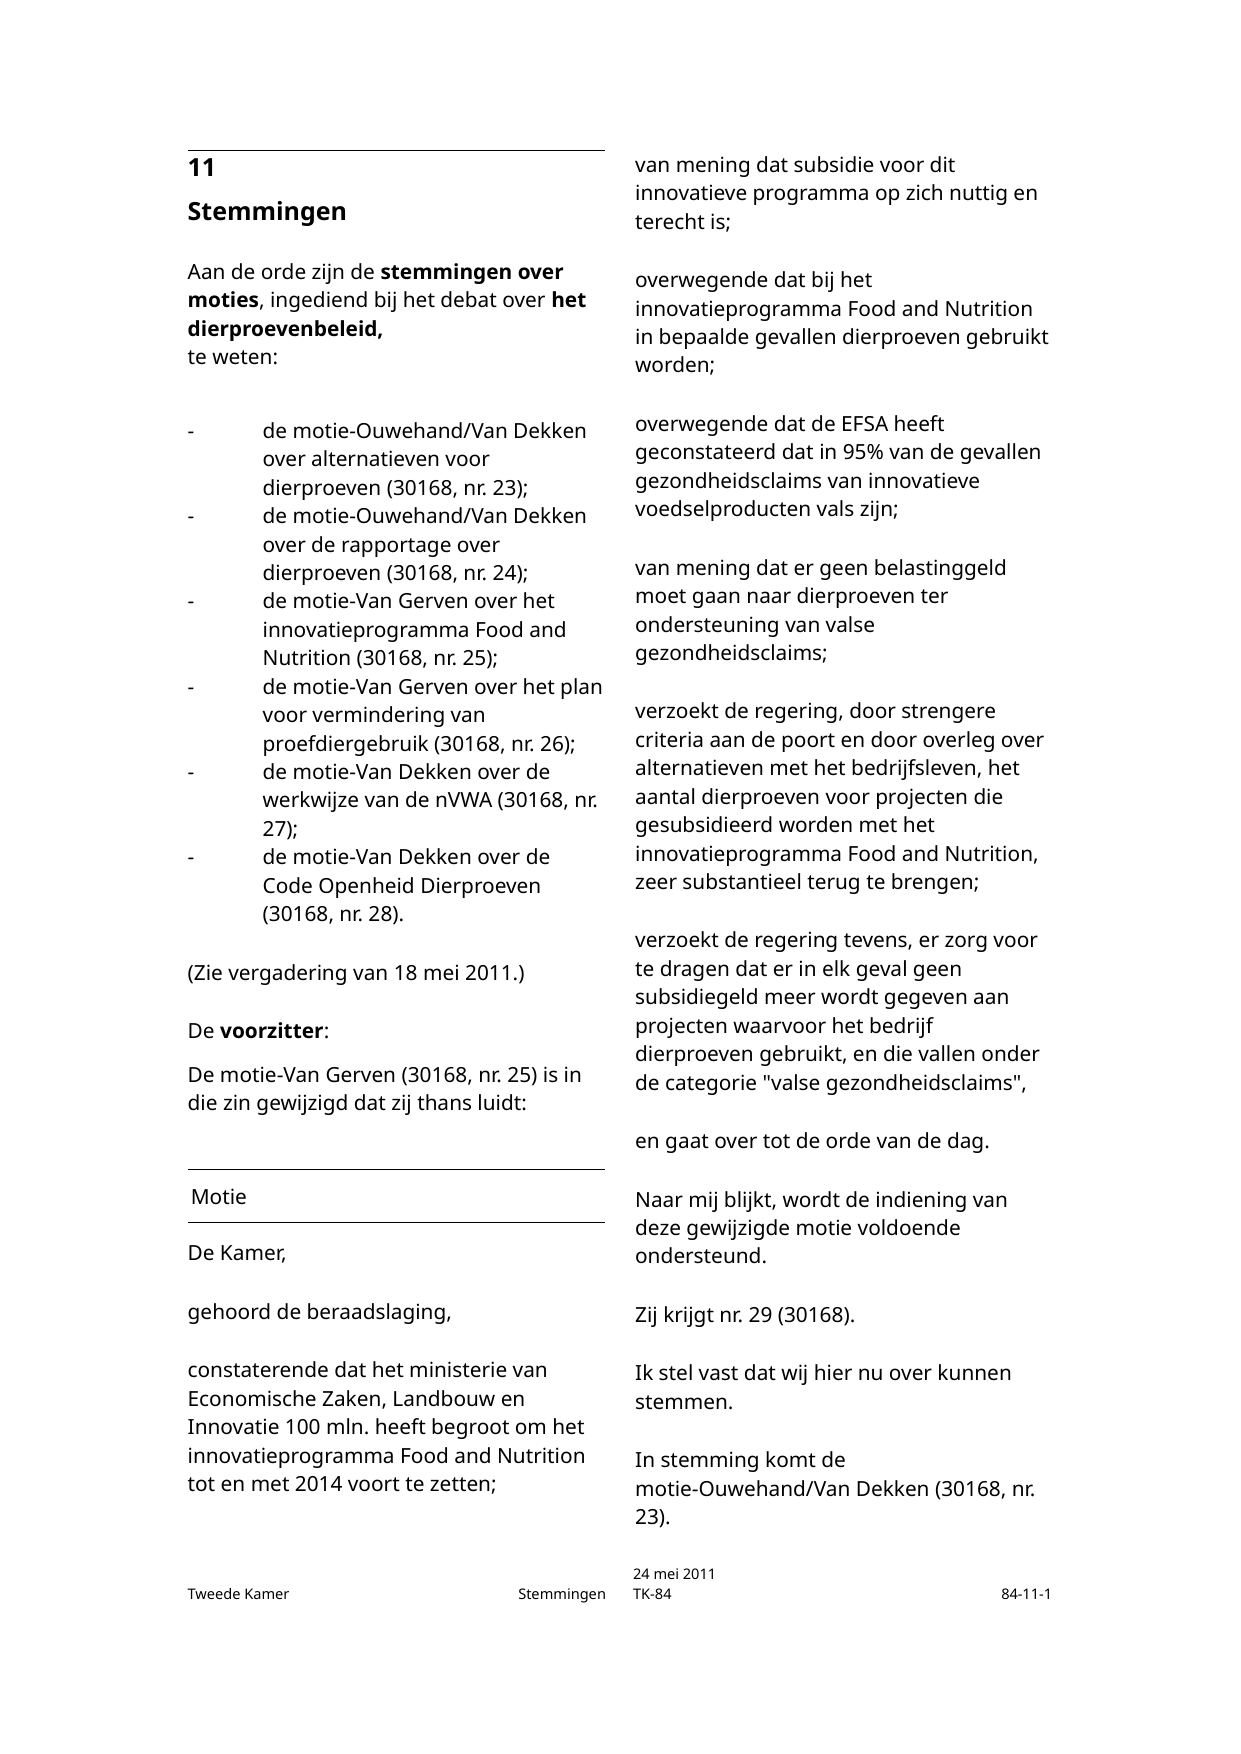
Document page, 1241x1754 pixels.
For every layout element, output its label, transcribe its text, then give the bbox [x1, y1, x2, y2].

text (Zie vergadering van 18 mei 2011.) [187, 958, 605, 986]
text constaterende dat het ministerie van Economische Zaken, Landbouw en Innovatie 100 mln. heeft begroot om het innovatieprogramma Food and Nutrition tot en met 2014 voort te zetten; [187, 1355, 605, 1498]
text van mening dat subsidie voor dit innovatieve programma op zich nuttig en terecht is; [635, 150, 1053, 235]
list de motie-Van Dekken over de werkwijze van de nVWA (30168, nr. 27); [187, 757, 605, 842]
list de motie-Van Gerven over het plan voor vermindering van proefdiergebruik (30168, nr. 26); [187, 672, 605, 757]
text In stemming komt de motie-Ouwehand/Van Dekken (30168, nr. 23). [635, 1445, 1053, 1531]
text 11 [187, 151, 605, 184]
text verzoekt de regering, door strengere criteria aan de poort en door overleg over alternatieven met het bedrijfsleven, het aantal dierproeven voor projecten die gesubsidieerd worden met het innovatieprogramma Food and Nutrition, zeer substantieel terug te brengen; [635, 697, 1053, 896]
text Naar mij blijkt, wordt de indiening van deze gewijzigde motie voldoende ondersteund. [635, 1185, 1053, 1270]
text te weten: [187, 342, 605, 371]
text Ik stel vast dat wij hier nu over kunnen stemmen. [635, 1358, 1053, 1415]
list de motie-Ouwehand/Van Dekken over de rapportage over dierproeven (30168, nr. 24); [187, 501, 605, 587]
text en gaat over tot de orde van de dag. [635, 1126, 1053, 1155]
list de motie-Van Gerven over het innovatieprogramma Food and Nutrition (30168, nr. 25); [187, 587, 605, 672]
text De motie-Van Gerven (30168, nr. 25) is in die zin gewijzigd dat zij thans luidt: [187, 1060, 605, 1117]
text gehoord de beraadslaging, [187, 1297, 605, 1325]
text Aan de orde zijn de stemmingen over moties, ingediend bij het debat over het dierproevenbeleid, [187, 257, 605, 342]
subtitle Motie [187, 1170, 605, 1223]
text De voorzitter: [187, 1016, 605, 1045]
text overwegende dat bij het innovatieprogramma Food and Nutrition in bepaalde gevallen dierproeven gebruikt worden; [635, 265, 1053, 379]
list de motie-Van Dekken over de Code Openheid Dierproeven (30168, nr. 28). [187, 842, 605, 928]
list de motie-Ouwehand/Van Dekken over alternatieven voor dierproeven (30168, nr. 23); [187, 416, 605, 501]
text Zij krijgt nr. 29 (30168). [635, 1300, 1053, 1328]
text overwegende dat de EFSA heeft geconstateerd dat in 95% van de gevallen gezondheidsclaims van innovatieve voedselproducten vals zijn; [635, 409, 1053, 523]
text verzoekt de regering tevens, er zorg voor te dragen dat er in elk geval geen subsidiegeld meer wordt gegeven aan projecten waarvoor het bedrijf dierproeven gebruikt, en die vallen onder de categorie "valse gezondheidsclaims", [635, 926, 1053, 1096]
text Stemmingen [187, 193, 605, 227]
text De Kamer, [187, 1238, 605, 1267]
text van mening dat er geen belastinggeld moet gaan naar dierproeven ter ondersteuning van valse gezondheidsclaims; [635, 553, 1053, 667]
